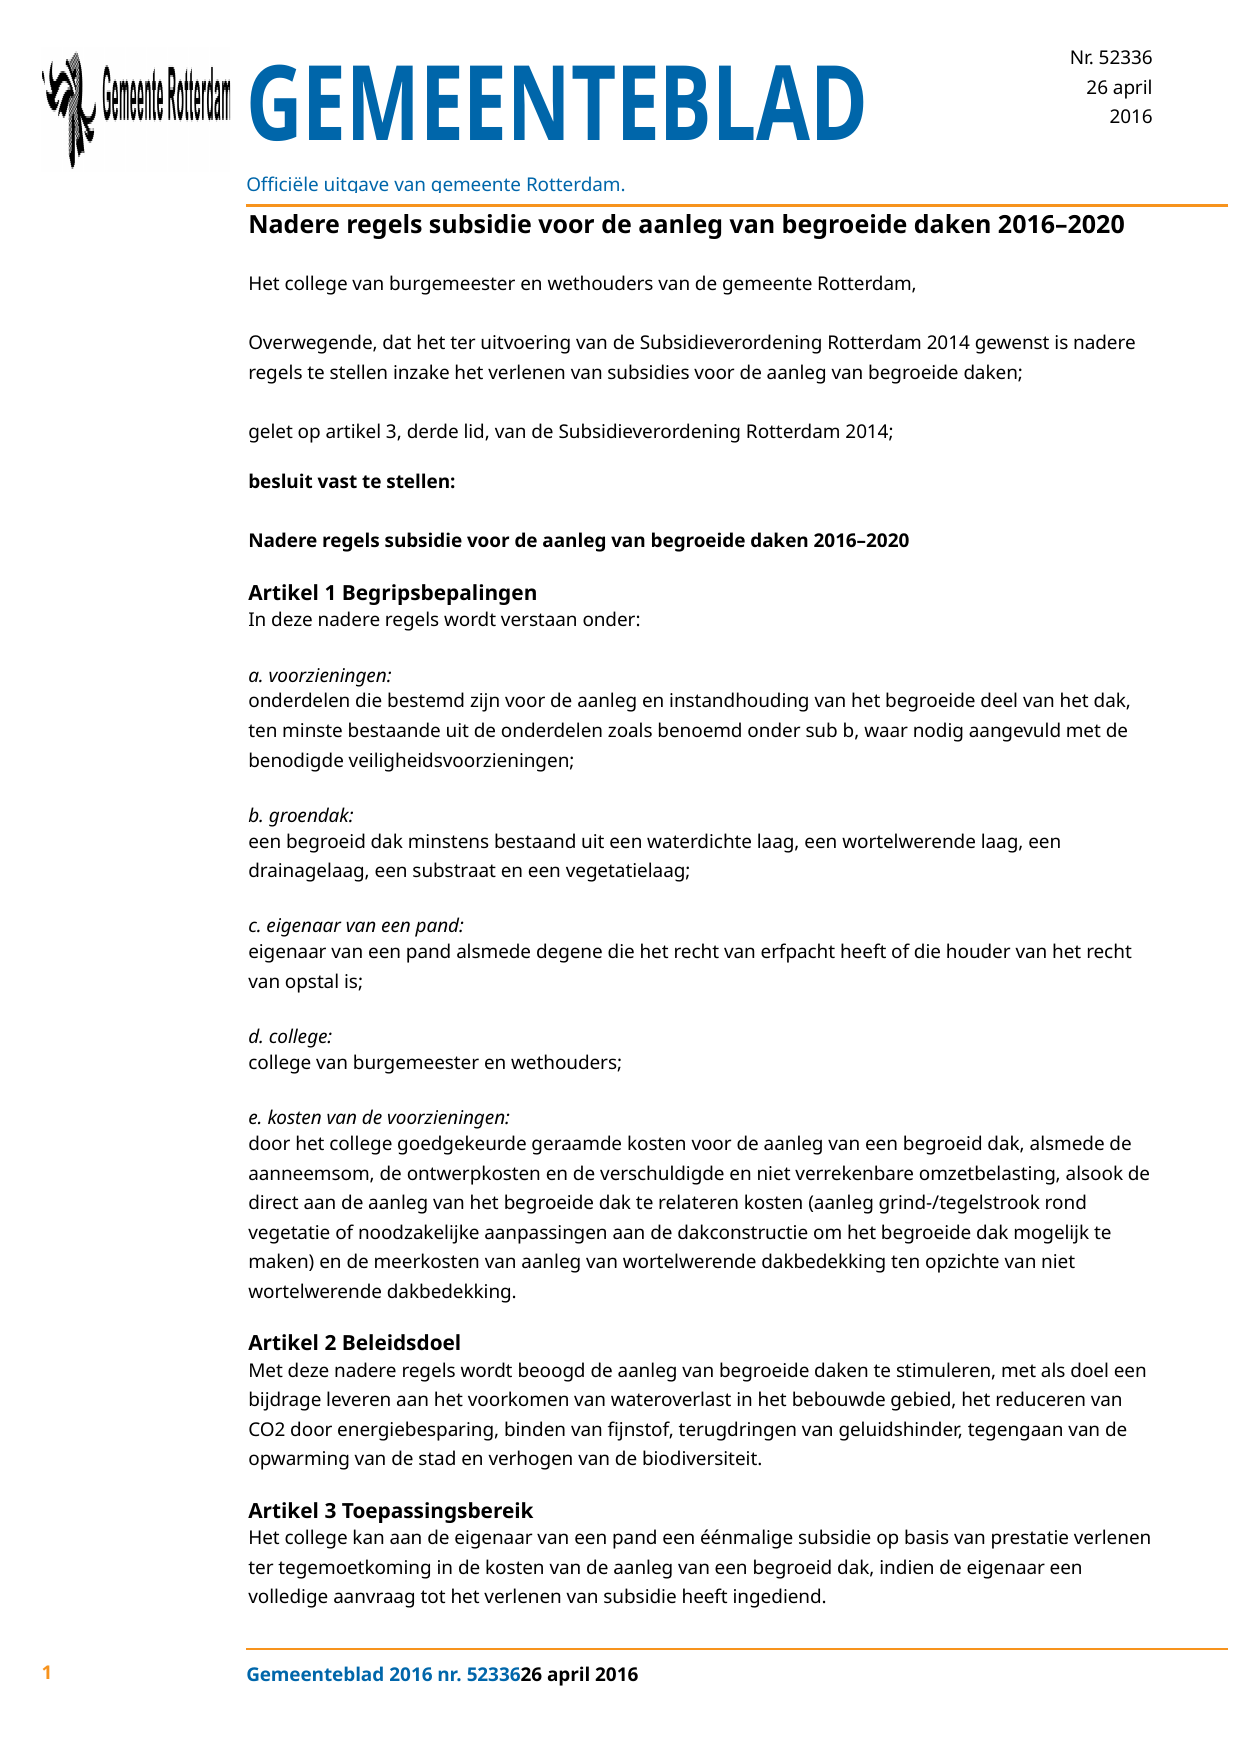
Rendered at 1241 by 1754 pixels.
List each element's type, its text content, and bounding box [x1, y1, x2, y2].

text Artikel 3 Toepassingsbereik [248, 1496, 1152, 1524]
text d. college: [248, 1023, 1152, 1049]
text Het college kan aan de eigenaar van een pand een éénmalige subsidie op basis van prestatie verlenen ter tegemoetkoming in de kosten van de aanleg van een begroeid dak, indien de eigenaar een volledige aanvraag tot het verlenen van subsidie heeft ingediend. [248, 1524, 1152, 1609]
text Nadere regels subsidie voor de aanleg van begroeide daken 2016–2020 [248, 528, 1152, 553]
text een begroeid dak minstens bestaand uit een waterdichte laag, een wortelwerende laag, een drainagelaag, een substraat en een vegetatielaag; [248, 828, 1152, 883]
text In deze nadere regels wordt verstaan onder: [248, 607, 1152, 632]
text Met deze nadere regels wordt beoogd de aanleg van begroeide daken te stimuleren, met als doel een bijdrage leveren aan het voorkomen van wateroverlast in het bebouwde gebied, het reduceren van CO2 door energiebesparing, binden van fijnstof, terugdringen van geluidshinder, tegengaan van de opwarming van de stad en verhogen van de biodiversiteit. [248, 1357, 1152, 1471]
text gelet op artikel 3, derde lid, van de Subsidieverordening Rotterdam 2014; [248, 418, 1152, 444]
text Het college van burgemeester en wethouders van de gemeente Rotterdam, [248, 270, 1152, 296]
text Nadere regels subsidie voor de aanleg van begroeide daken 2016–2020 [248, 207, 1152, 241]
text b. groendak: [248, 802, 1152, 828]
text Artikel 2 Beleidsdoel [248, 1328, 1152, 1357]
text Artikel 1 Begripsbepalingen [248, 578, 1152, 607]
text c. eigenaar van een pand: [248, 913, 1152, 938]
text college van burgemeester en wethouders; [248, 1049, 1152, 1075]
text besluit vast te stellen: [248, 468, 1152, 494]
text onderdelen die bestemd zijn voor de aanleg en instandhouding van het begroeide deel van het dak, ten minste bestaande uit de onderdelen zoals benoemd onder sub b, waar nodig aangevuld met de benodigde veiligheidsvoorzieningen; [248, 688, 1152, 772]
text e. kosten van de voorzieningen: [248, 1104, 1152, 1130]
text a. voorzieningen: [248, 662, 1152, 688]
text eigenaar van een pand alsmede degene die het recht van erfpacht heeft of die houder van het recht van opstal is; [248, 938, 1152, 994]
text door het college goedgekeurde geraamde kosten voor de aanleg van een begroeid dak, alsmede de aanneemsom, de ontwerpkosten en de verschuldigde en niet verrekenbare omzetbelasting, alsook de direct aan de aanleg van het begroeide dak te relateren kosten (aanleg grind-/tegelstrook rond vegetatie of noodzakelijke aanpassingen aan de dakconstructie om het begroeide dak mogelijk te maken) en de meerkosten van aanleg van wortelwerende dakbedekking ten opzichte van niet wortelwerende dakbedekking. [248, 1130, 1152, 1304]
text Overwegende, dat het ter uitvoering van de Subsidieverordening Rotterdam 2014 gewenst is nadere regels te stellen inzake het verlenen van subsidies voor de aanleg van begroeide daken; [248, 329, 1152, 385]
picture [41, 47, 231, 172]
